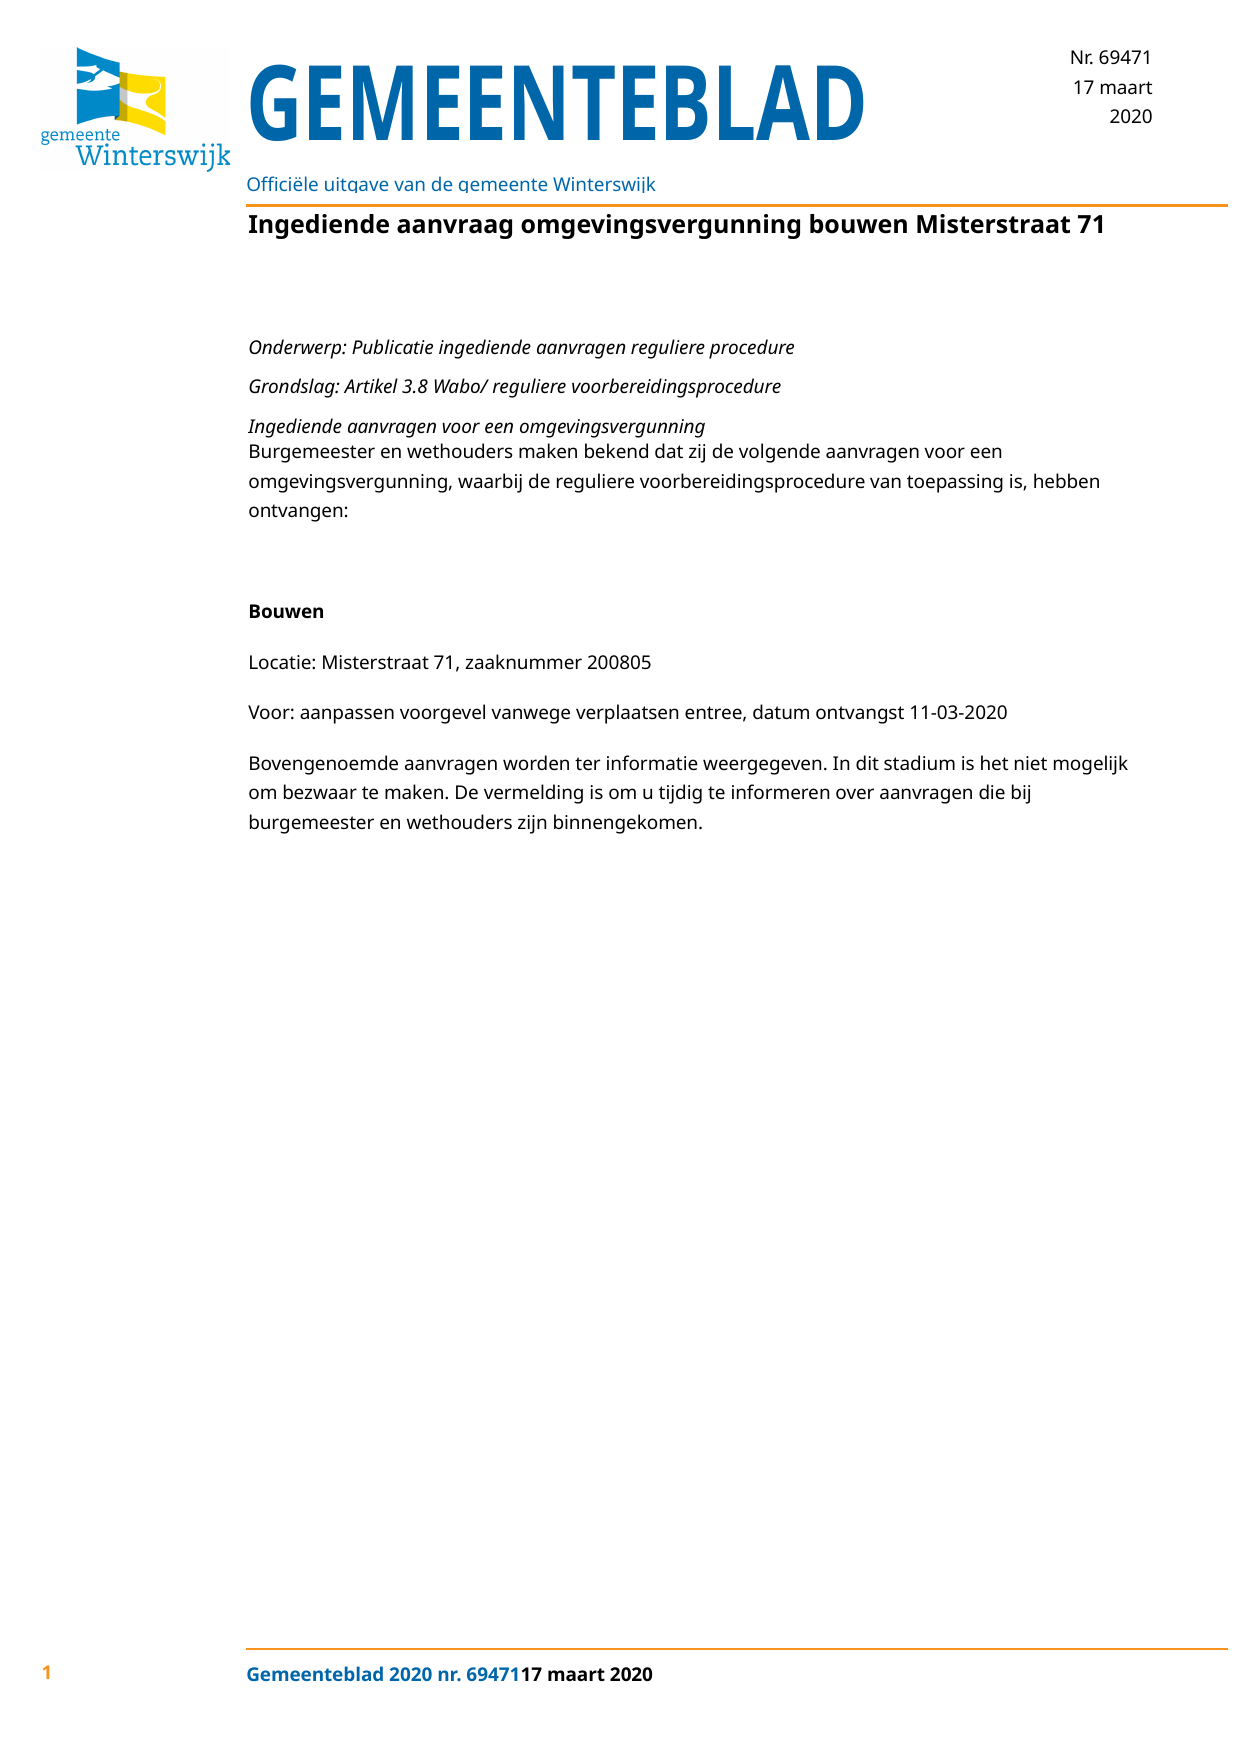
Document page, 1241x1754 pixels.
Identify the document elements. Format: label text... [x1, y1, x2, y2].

picture [41, 47, 231, 172]
picture [225, 153, 231, 162]
text Voor: aanpassen voorgevel vanwege verplaatsen entree, datum ontvangst 11-03-2020 [248, 699, 1152, 725]
text Burgemeester en wethouders maken bekend dat zij de volgende aanvragen voor een omgevingsvergunning, waarbij de reguliere voorbereidingsprocedure van toepassing is, hebben ontvangen: [248, 438, 1152, 523]
text Ingediende aanvraag omgevingsvergunning bouwen Misterstraat 71 [248, 207, 1152, 241]
text Ingediende aanvragen voor een omgevingsvergunning [248, 413, 1152, 438]
text Bovengenoemde aanvragen worden ter informatie weergegeven. In dit stadium is het niet mogelijk om bezwaar te maken. De vermelding is om u tijdig te informeren over aanvragen die bij burgemeester en wethouders zijn binnengekomen. [248, 750, 1152, 835]
text Onderwerp: Publicatie ingediende aanvragen reguliere procedure [248, 334, 1152, 360]
text Locatie: Misterstraat 71, zaaknummer 200805 [248, 649, 1152, 675]
text Grondslag: Artikel 3.8 Wabo/ reguliere voorbereidingsprocedure [248, 373, 1152, 399]
text Bouwen [248, 598, 1152, 624]
